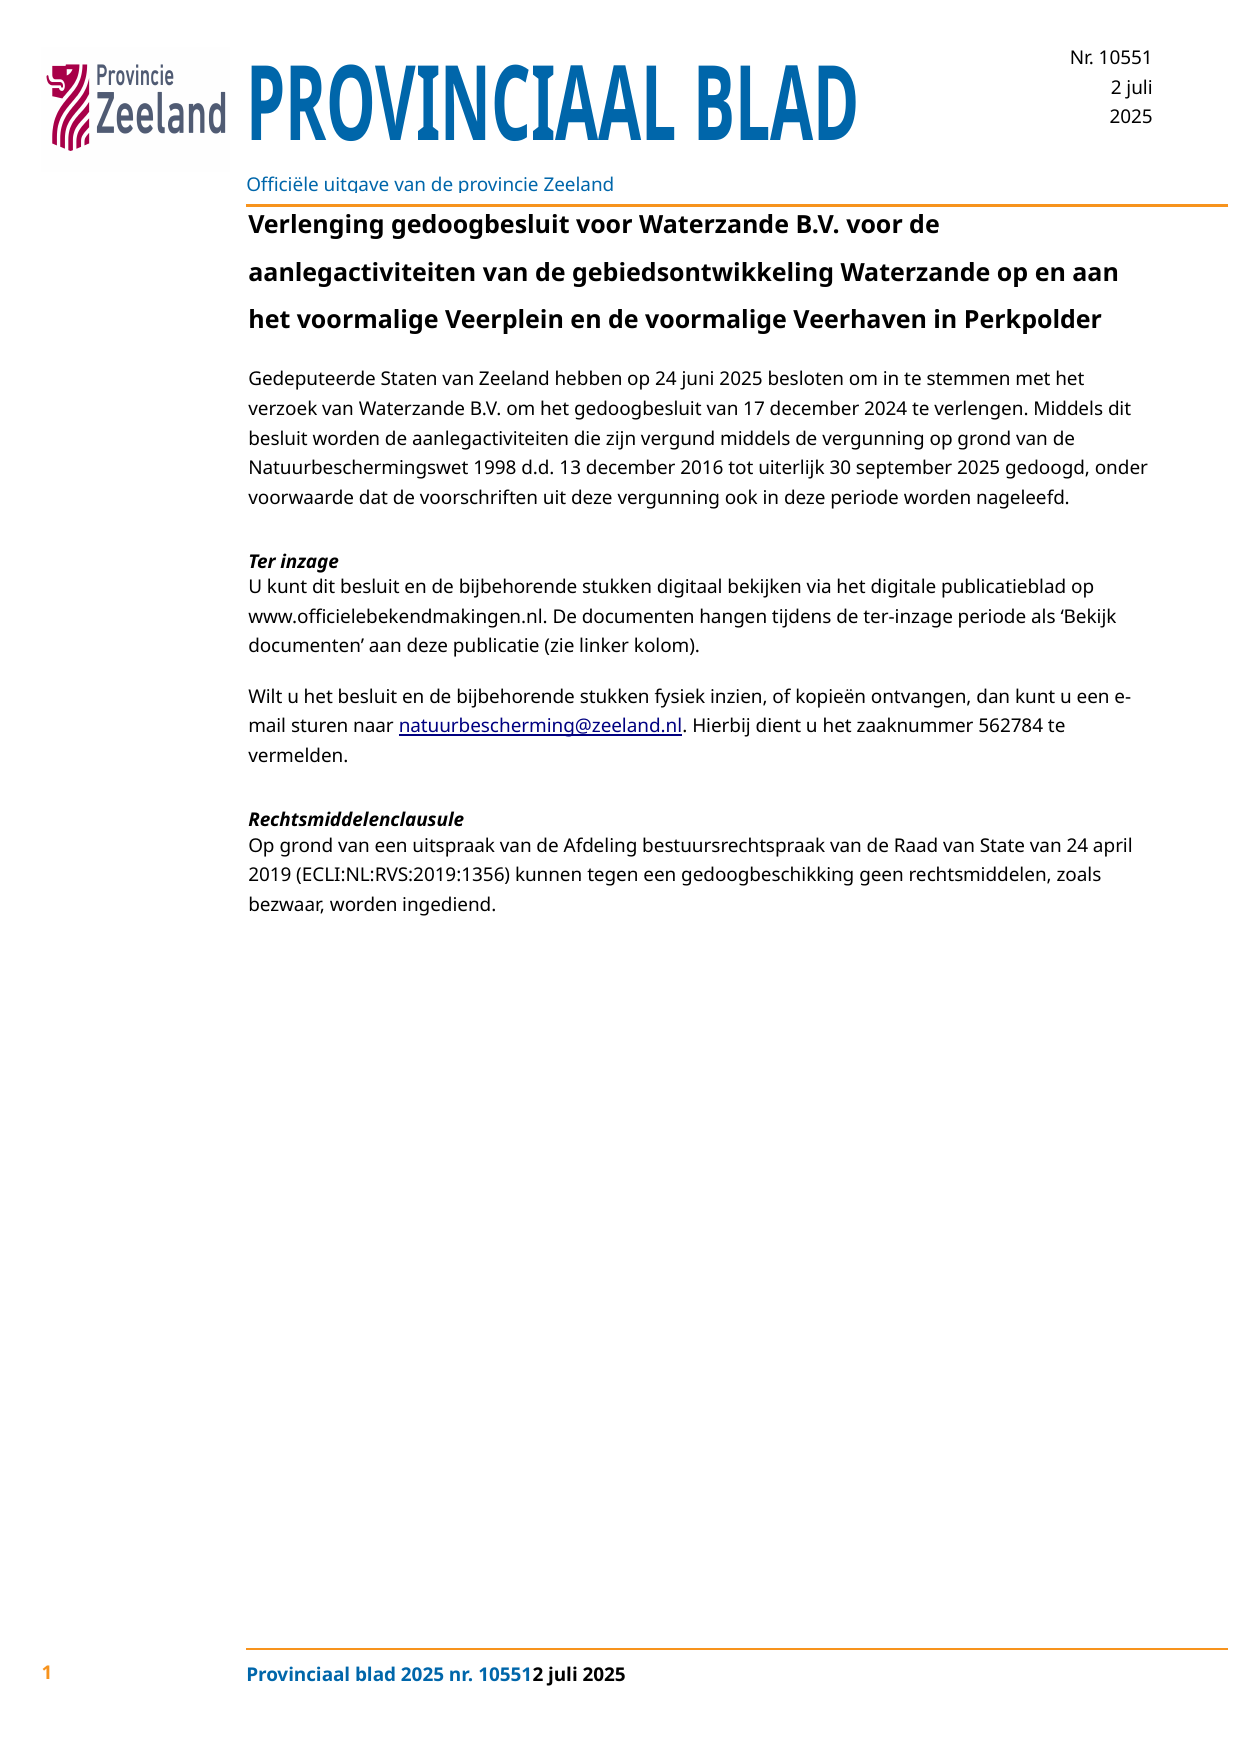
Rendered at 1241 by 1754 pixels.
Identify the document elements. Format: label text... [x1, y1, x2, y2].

text Rechtsmiddelenclausule [248, 806, 1152, 832]
text Op grond van een uitspraak van de Afdeling bestuursrechtspraak van de Raad van State van 24 april 2019 (ECLI:NL:RVS:2019:1356) kunnen tegen een gedoogbeschikking geen rechtsmiddelen, zoals bezwaar, worden ingediend. [248, 832, 1152, 917]
text Gedeputeerde Staten van Zeeland hebben op 24 juni 2025 besloten om in te stemmen met het verzoek van Waterzande B.V. om het gedoogbesluit van 17 december 2024 te verlengen. Middels dit besluit worden de aanlegactiviteiten die zijn vergund middels de vergunning op grond van de Natuurbeschermingswet 1998 d.d. 13 december 2016 tot uiterlijk 30 september 2025 gedoogd, onder voorwaarde dat de voorschriften uit deze vergunning ook in deze periode worden nageleefd. [248, 366, 1152, 509]
picture [41, 47, 231, 172]
text Ter inzage [248, 548, 1152, 573]
text U kunt dit besluit en de bijbehorende stukken digitaal bekijken via het digitale publicatieblad op www.officielebekendmakingen.nl. De documenten hangen tijdens de ter-inzage periode als ‘Bekijk documenten’ aan deze publicatie (zie linker kolom). [248, 573, 1152, 658]
text Wilt u het besluit en de bijbehorende stukken fysiek inzien, of kopieën ontvangen, dan kunt u een e-mail sturen naar natuurbescherming@zeeland.nl. Hierbij dient u het zaaknummer 562784 te vermelden. [248, 683, 1152, 768]
text Verlenging gedoogbesluit voor Waterzande B.V. voor de aanlegactiviteiten van de gebiedsontwikkeling Waterzande op en aan het voormalige Veerplein en de voormalige Veerhaven in Perkpolder [248, 207, 1152, 336]
